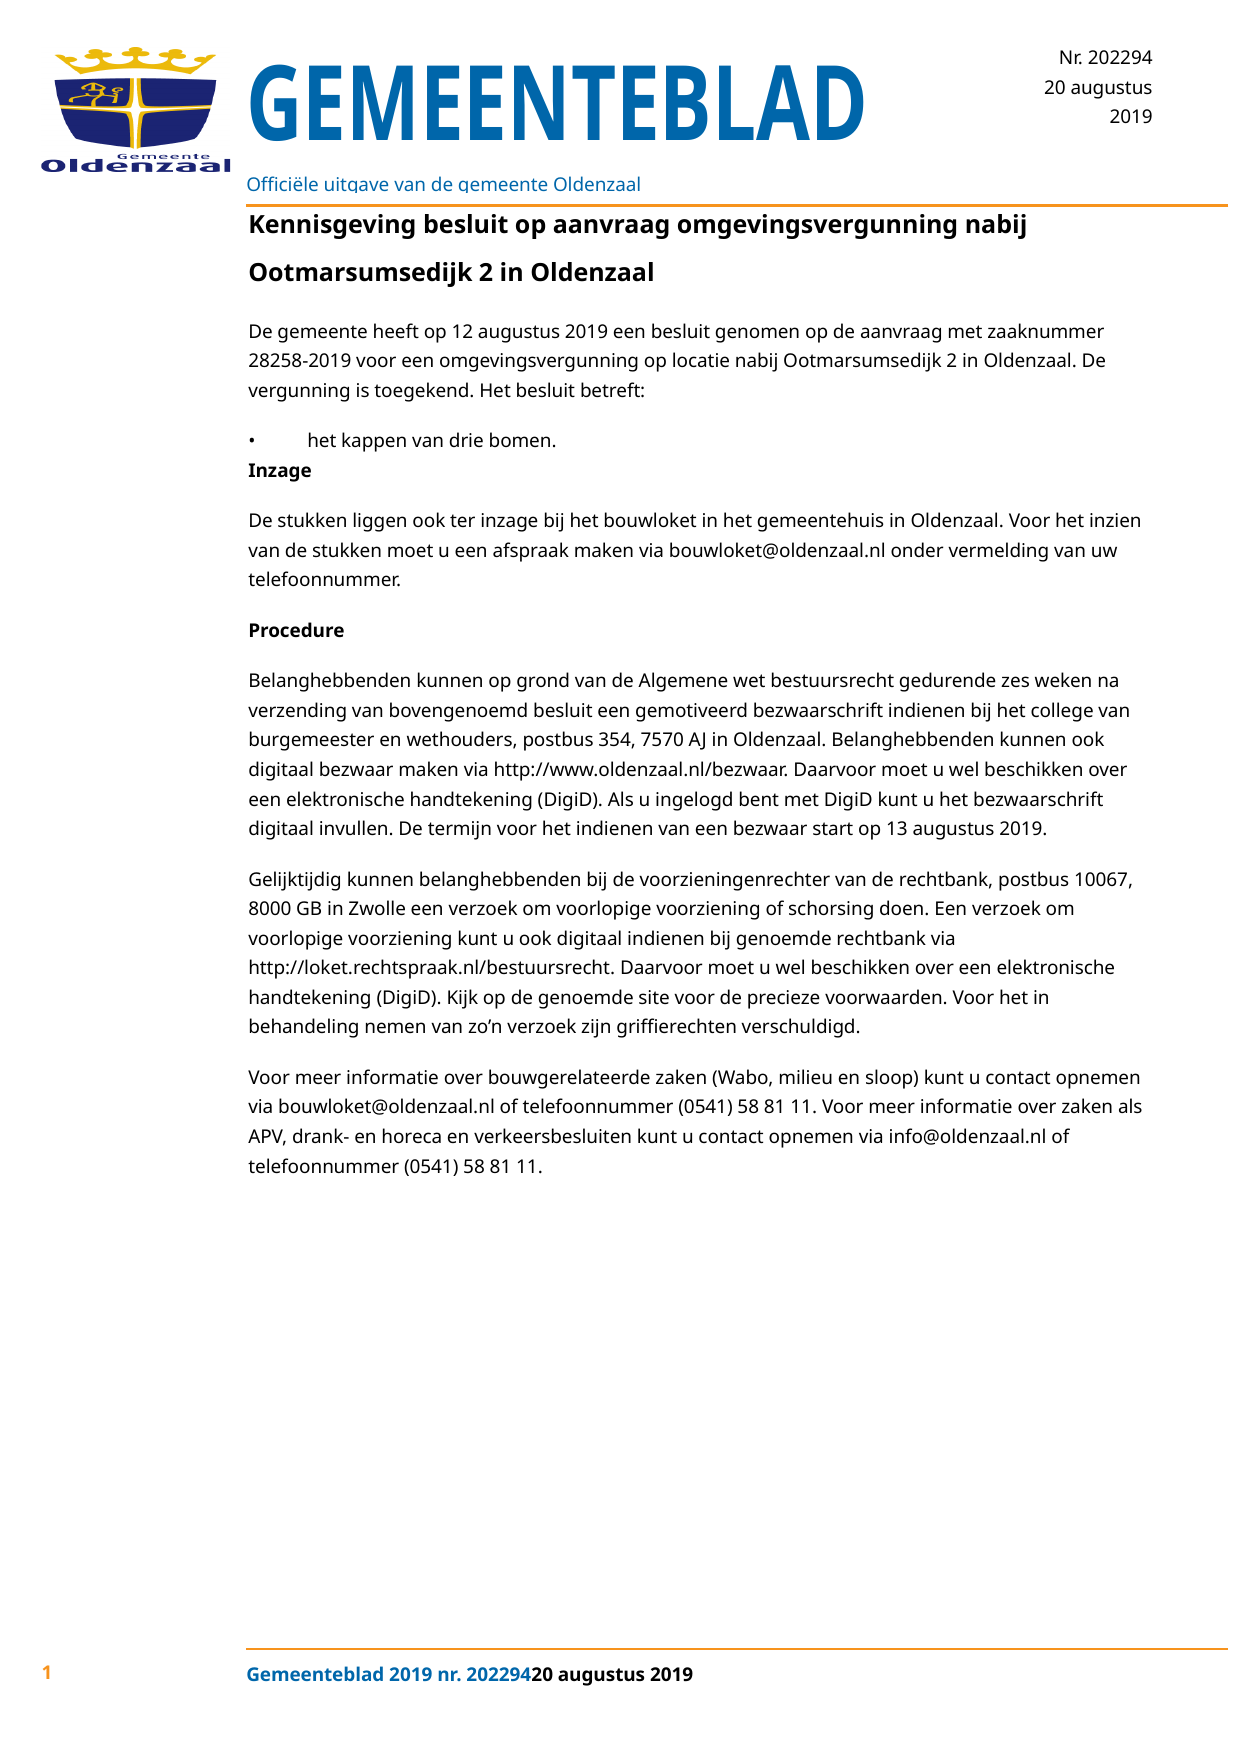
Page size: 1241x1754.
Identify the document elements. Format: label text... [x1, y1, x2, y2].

text Procedure [248, 617, 1152, 643]
text Kennisgeving besluit op aanvraag omgevingsvergunning nabij Ootmarsumsedijk 2 in Oldenzaal [248, 207, 1152, 288]
text Voor meer informatie over bouwgerelateerde zaken (Wabo, milieu en sloop) kunt u contact opnemen via bouwloket@oldenzaal.nl of telefoonnummer (0541) 58 81 11. Voor meer informatie over zaken als APV, drank- en horeca en verkeersbesluiten kunt u contact opnemen via info@oldenzaal.nl of telefoonnummer (0541) 58 81 11. [248, 1064, 1152, 1179]
list het kappen van drie bomen. [248, 427, 1152, 453]
text Gelijktijdig kunnen belanghebbenden bij de voorzieningenrechter van de rechtbank, postbus 10067, 8000 GB in Zwolle een verzoek om voorlopige voorziening of schorsing doen. Een verzoek om voorlopige voorziening kunt u ook digitaal indienen bij genoemde rechtbank via http://loket.rechtspraak.nl/bestuursrecht. Daarvoor moet u wel beschikken over een elektronische handtekening (DigiD). Kijk op de genoemde site voor de precieze voorwaarden. Voor het in behandeling nemen van zo’n verzoek zijn griffierechten verschuldigd. [248, 866, 1152, 1039]
text De stukken liggen ook ter inzage bij het bouwloket in het gemeentehuis in Oldenzaal. Voor het inzien van de stukken moet u een afspraak maken via bouwloket@oldenzaal.nl onder vermelding van uw telefoonnummer. [248, 507, 1152, 592]
text Inzage [248, 457, 1152, 483]
picture [41, 47, 231, 172]
text De gemeente heeft op 12 augustus 2019 een besluit genomen op de aanvraag met zaaknummer 28258-2019 voor een omgevingsvergunning op locatie nabij Ootmarsumsedijk 2 in Oldenzaal. De vergunning is toegekend. Het besluit betreft: [248, 318, 1152, 403]
text Belanghebbenden kunnen op grond van de Algemene wet bestuursrecht gedurende zes weken na verzending van bovengenoemd besluit een gemotiveerd bezwaarschrift indienen bij het college van burgemeester en wethouders, postbus 354, 7570 AJ in Oldenzaal. Belanghebbenden kunnen ook digitaal bezwaar maken via http://www.oldenzaal.nl/bezwaar. Daarvoor moet u wel beschikken over een elektronische handtekening (DigiD). Als u ingelogd bent met DigiD kunt u het bezwaarschrift digitaal invullen. De termijn voor het indienen van een bezwaar start op 13 augustus 2019. [248, 667, 1152, 841]
